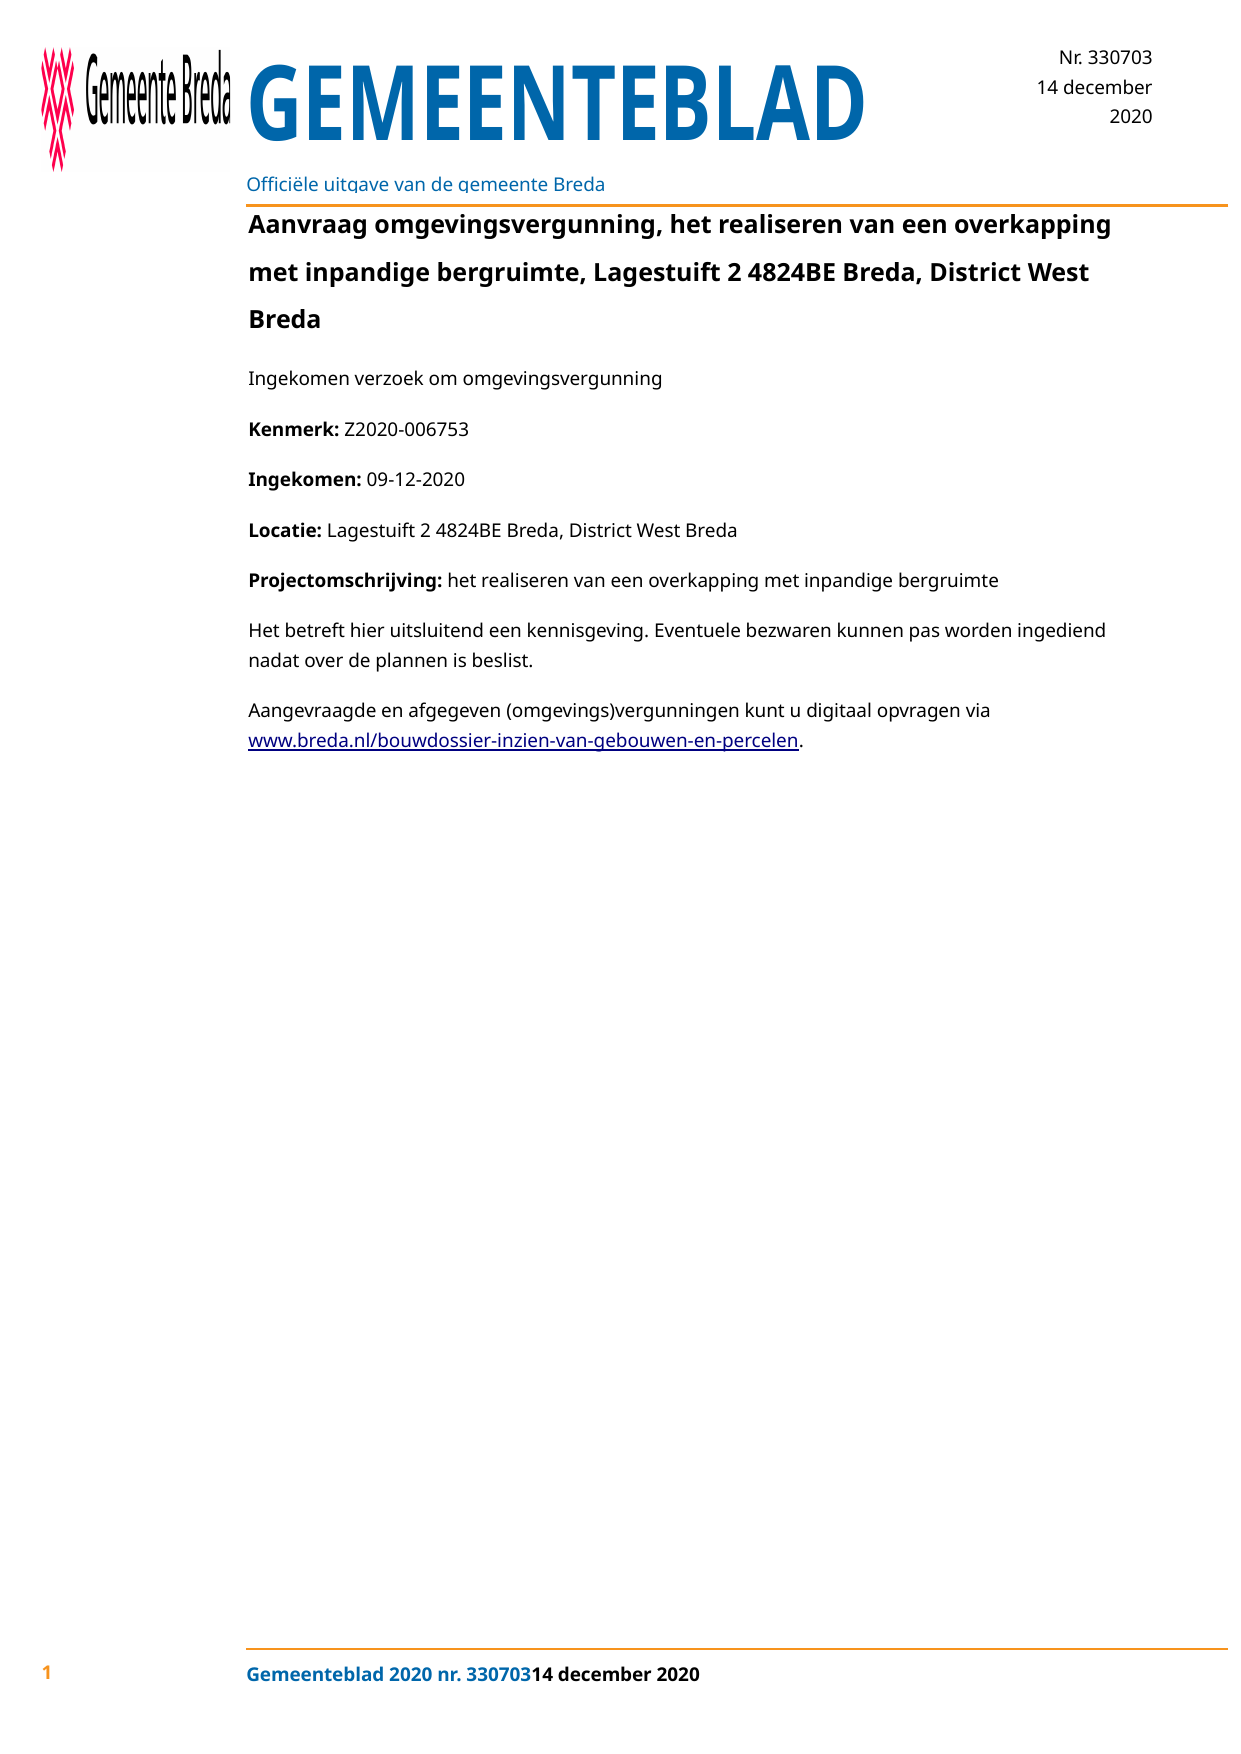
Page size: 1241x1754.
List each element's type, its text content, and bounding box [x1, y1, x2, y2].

text Het betreft hier uitsluitend een kennisgeving. Eventuele bezwaren kunnen pas worden ingediend nadat over de plannen is beslist. [248, 618, 1152, 673]
text Ingekomen: 09-12-2020 [248, 466, 1152, 492]
text Aangevraagde en afgegeven (omgevings)vergunningen kunt u digitaal opvragen via www.breda.nl/bouwdossier-inzien-van-gebouwen-en-percelen. [248, 698, 1152, 753]
text Kenmerk: Z2020-006753 [248, 416, 1152, 442]
text Projectomschrijving: het realiseren van een overkapping met inpandige bergruimte [248, 567, 1152, 593]
text Ingekomen verzoek om omgevingsvergunning [248, 366, 1152, 391]
text Aanvraag omgevingsvergunning, het realiseren van een overkapping met inpandige bergruimte, Lagestuift 2 4824BE Breda, District West Breda [248, 207, 1152, 336]
picture [41, 47, 231, 172]
text Locatie: Lagestuift 2 4824BE Breda, District West Breda [248, 517, 1152, 542]
